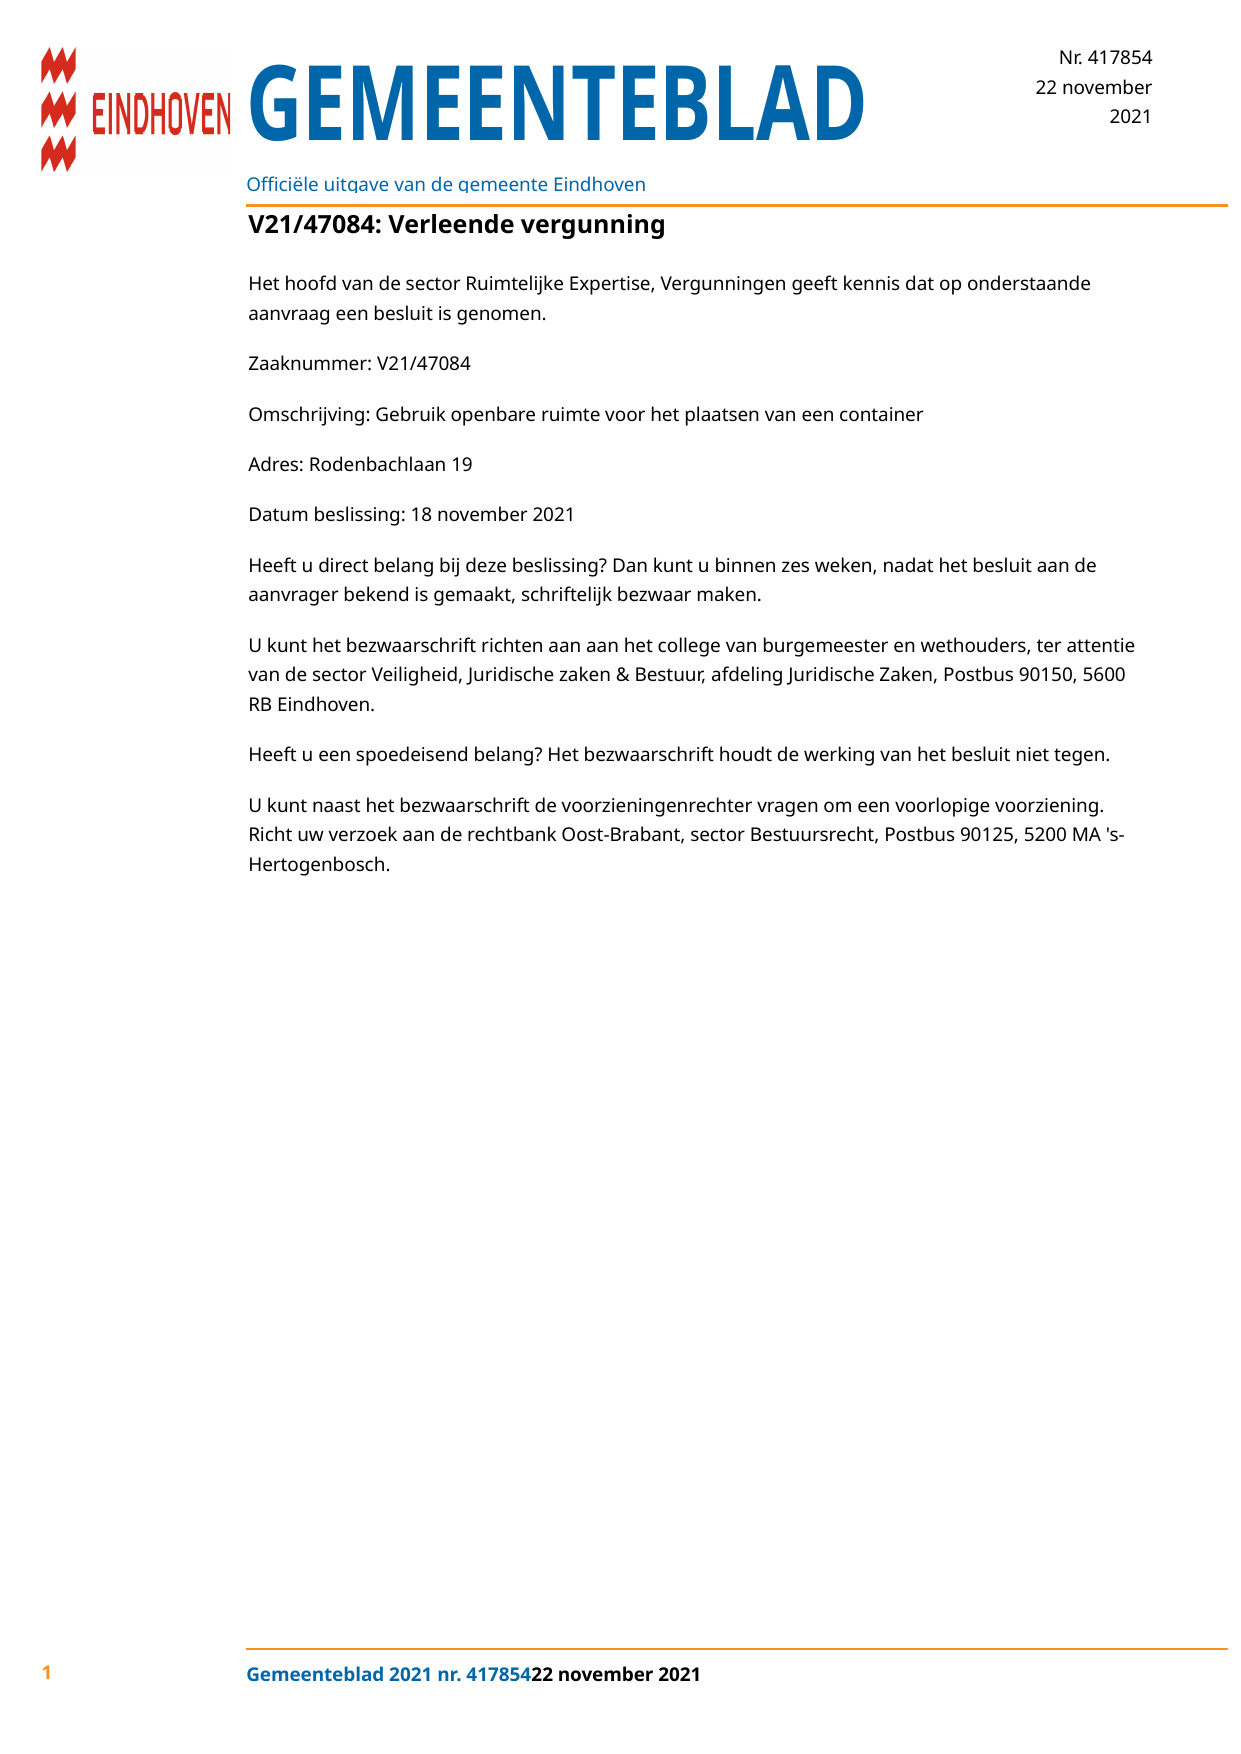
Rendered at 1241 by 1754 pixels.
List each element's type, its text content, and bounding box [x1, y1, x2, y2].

text Omschrijving: Gebruik openbare ruimte voor het plaatsen van een container [248, 401, 1152, 426]
text U kunt het bezwaarschrift richten aan aan het college van burgemeester en wethouders, ter attentie van de sector Veiligheid, Juridische zaken & Bestuur, afdeling Juridische Zaken, Postbus 90150, 5600 RB Eindhoven. [248, 632, 1152, 717]
text Zaaknummer: V21/47084 [248, 350, 1152, 376]
text Heeft u een spoedeisend belang? Het bezwaarschrift houdt de werking van het besluit niet tegen. [248, 742, 1152, 767]
text Het hoofd van de sector Ruimtelijke Expertise, Vergunningen geeft kennis dat op onderstaande aanvraag een besluit is genomen. [248, 270, 1152, 326]
text Datum beslissing: 18 november 2021 [248, 502, 1152, 527]
text Heeft u direct belang bij deze beslissing? Dan kunt u binnen zes weken, nadat het besluit aan de aanvrager bekend is gemaakt, schriftelijk bezwaar maken. [248, 552, 1152, 607]
text Adres: Rodenbachlaan 19 [248, 451, 1152, 477]
picture [41, 47, 231, 172]
text V21/47084: Verleende vergunning [248, 207, 1152, 241]
text U kunt naast het bezwaarschrift de voorzieningenrechter vragen om een voorlopige voorziening. Richt uw verzoek aan de rechtbank Oost-Brabant, sector Bestuursrecht, Postbus 90125, 5200 MA 's-Hertogenbosch. [248, 792, 1152, 877]
